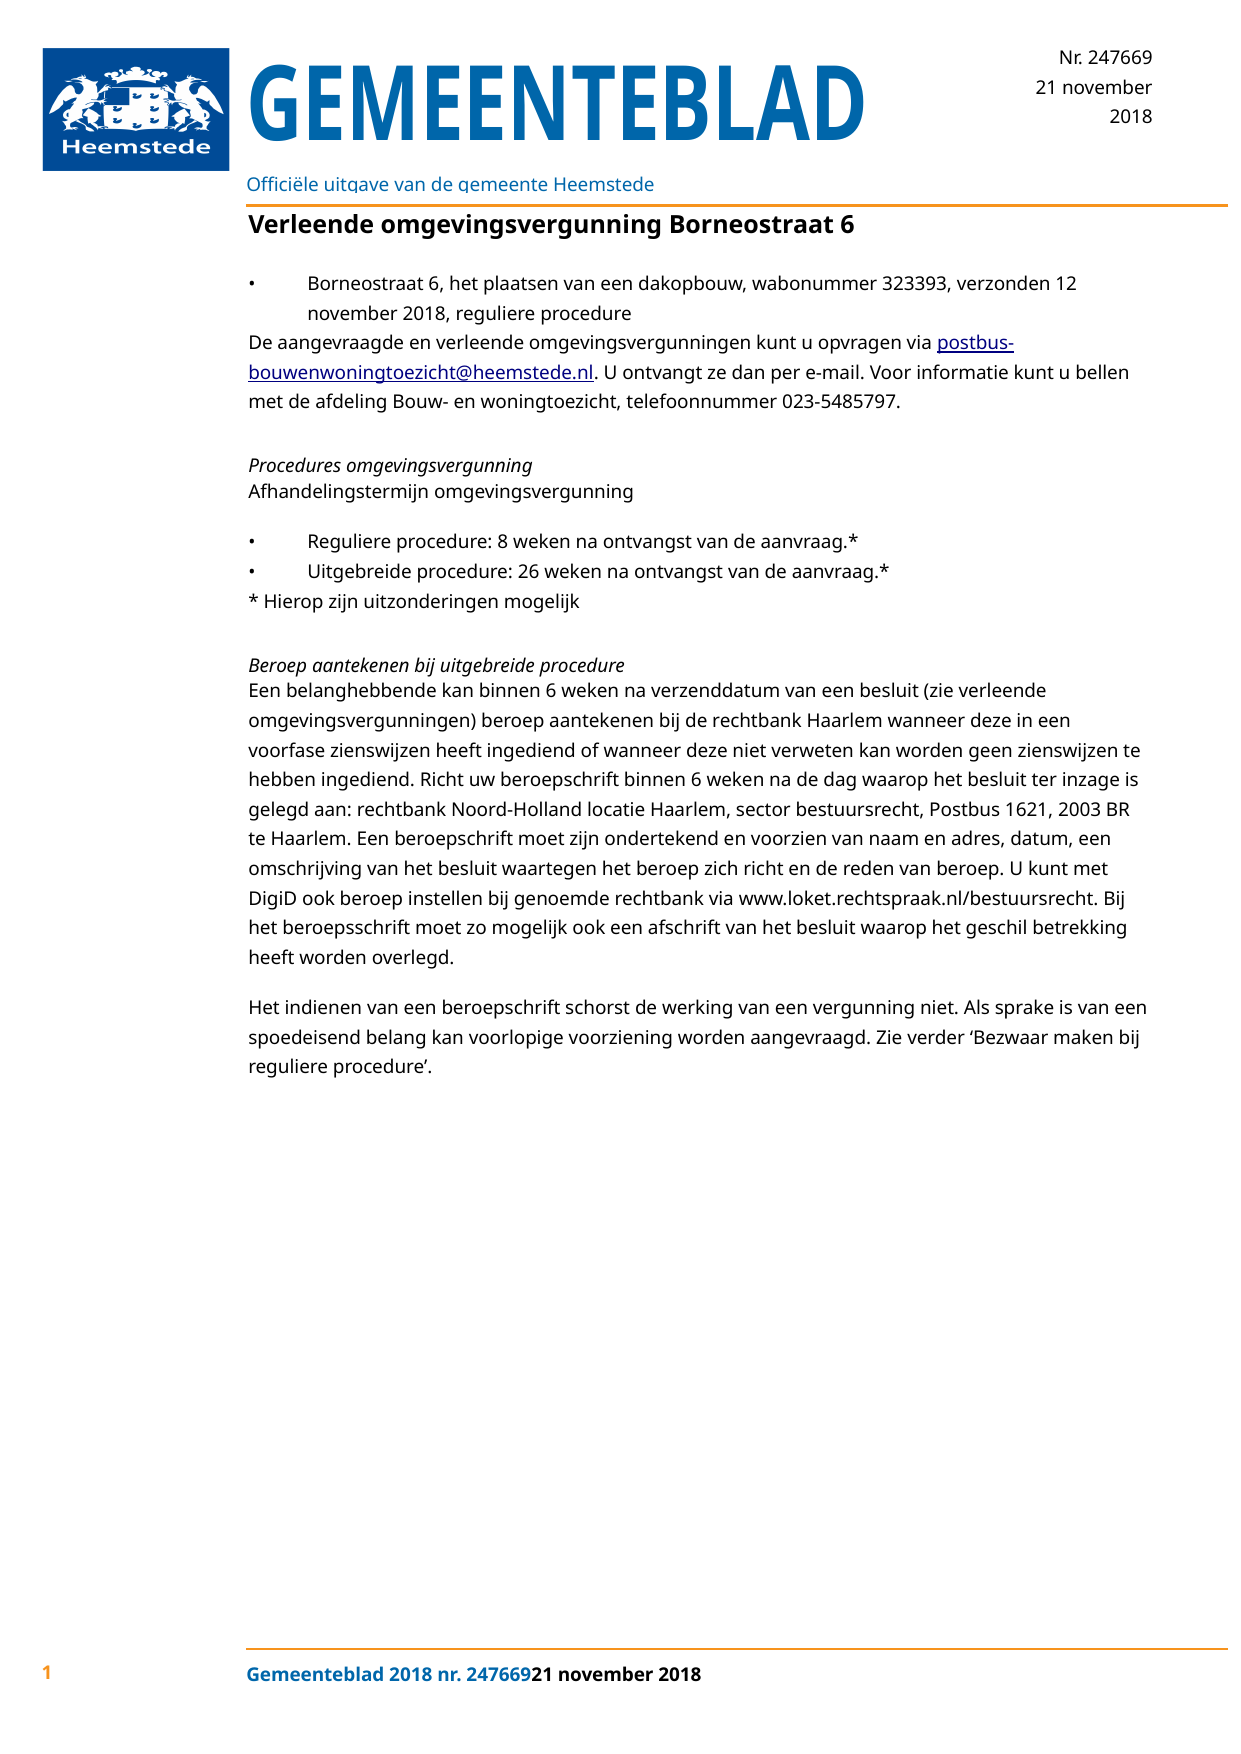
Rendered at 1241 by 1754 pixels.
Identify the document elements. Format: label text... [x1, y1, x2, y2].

text Beroep aantekenen bij uitgebreide procedure [248, 652, 1152, 678]
text * Hierop zijn uitzonderingen mogelijk [248, 588, 1152, 614]
text Het indienen van een beroepschrift schorst de werking van een vergunning niet. Als sprake is van een spoedeisend belang kan voorlopige voorziening worden aangevraagd. Zie verder ‘Bezwaar maken bij reguliere procedure’. [248, 994, 1152, 1079]
text De aangevraagde en verleende omgevingsvergunningen kunt u opvragen via postbus-bouwenwoningtoezicht@heemstede.nl. U ontvangt ze dan per e-mail. Voor informatie kunt u bellen met de afdeling Bouw- en woningtoezicht, telefoonnummer 023-5485797. [248, 329, 1152, 414]
list Reguliere procedure: 8 weken na ontvangst van de aanvraag.* [248, 529, 1152, 554]
list Borneostraat 6, het plaatsen van een dakopbouw, wabonummer 323393, verzonden 12 november 2018, reguliere procedure [248, 270, 1152, 326]
picture [41, 47, 231, 172]
text Verleende omgevingsvergunning Borneostraat 6 [248, 207, 1152, 241]
text Afhandelingstermijn omgevingsvergunning [248, 478, 1152, 504]
list Uitgebreide procedure: 26 weken na ontvangst van de aanvraag.* [248, 558, 1152, 584]
text Een belanghebbende kan binnen 6 weken na verzenddatum van een besluit (zie verleende omgevingsvergunningen) beroep aantekenen bij de rechtbank Haarlem wanneer deze in een voorfase zienswijzen heeft ingediend of wanneer deze niet verweten kan worden geen zienswijzen te hebben ingediend. Richt uw beroepschrift binnen 6 weken na de dag waarop het besluit ter inzage is gelegd aan: rechtbank Noord-Holland locatie Haarlem, sector bestuursrecht, Postbus 1621, 2003 BR te Haarlem. Een beroepschrift moet zijn ondertekend en voorzien van naam en adres, datum, een omschrijving van het besluit waartegen het beroep zich richt en de reden van beroep. U kunt met DigiD ook beroep instellen bij genoemde rechtbank via www.loket.rechtspraak.nl/bestuursrecht. Bij het beroepsschrift moet zo mogelijk ook een afschrift van het besluit waarop het geschil betrekking heeft worden overlegd. [248, 678, 1152, 969]
text Procedures omgevingsvergunning [248, 453, 1152, 478]
